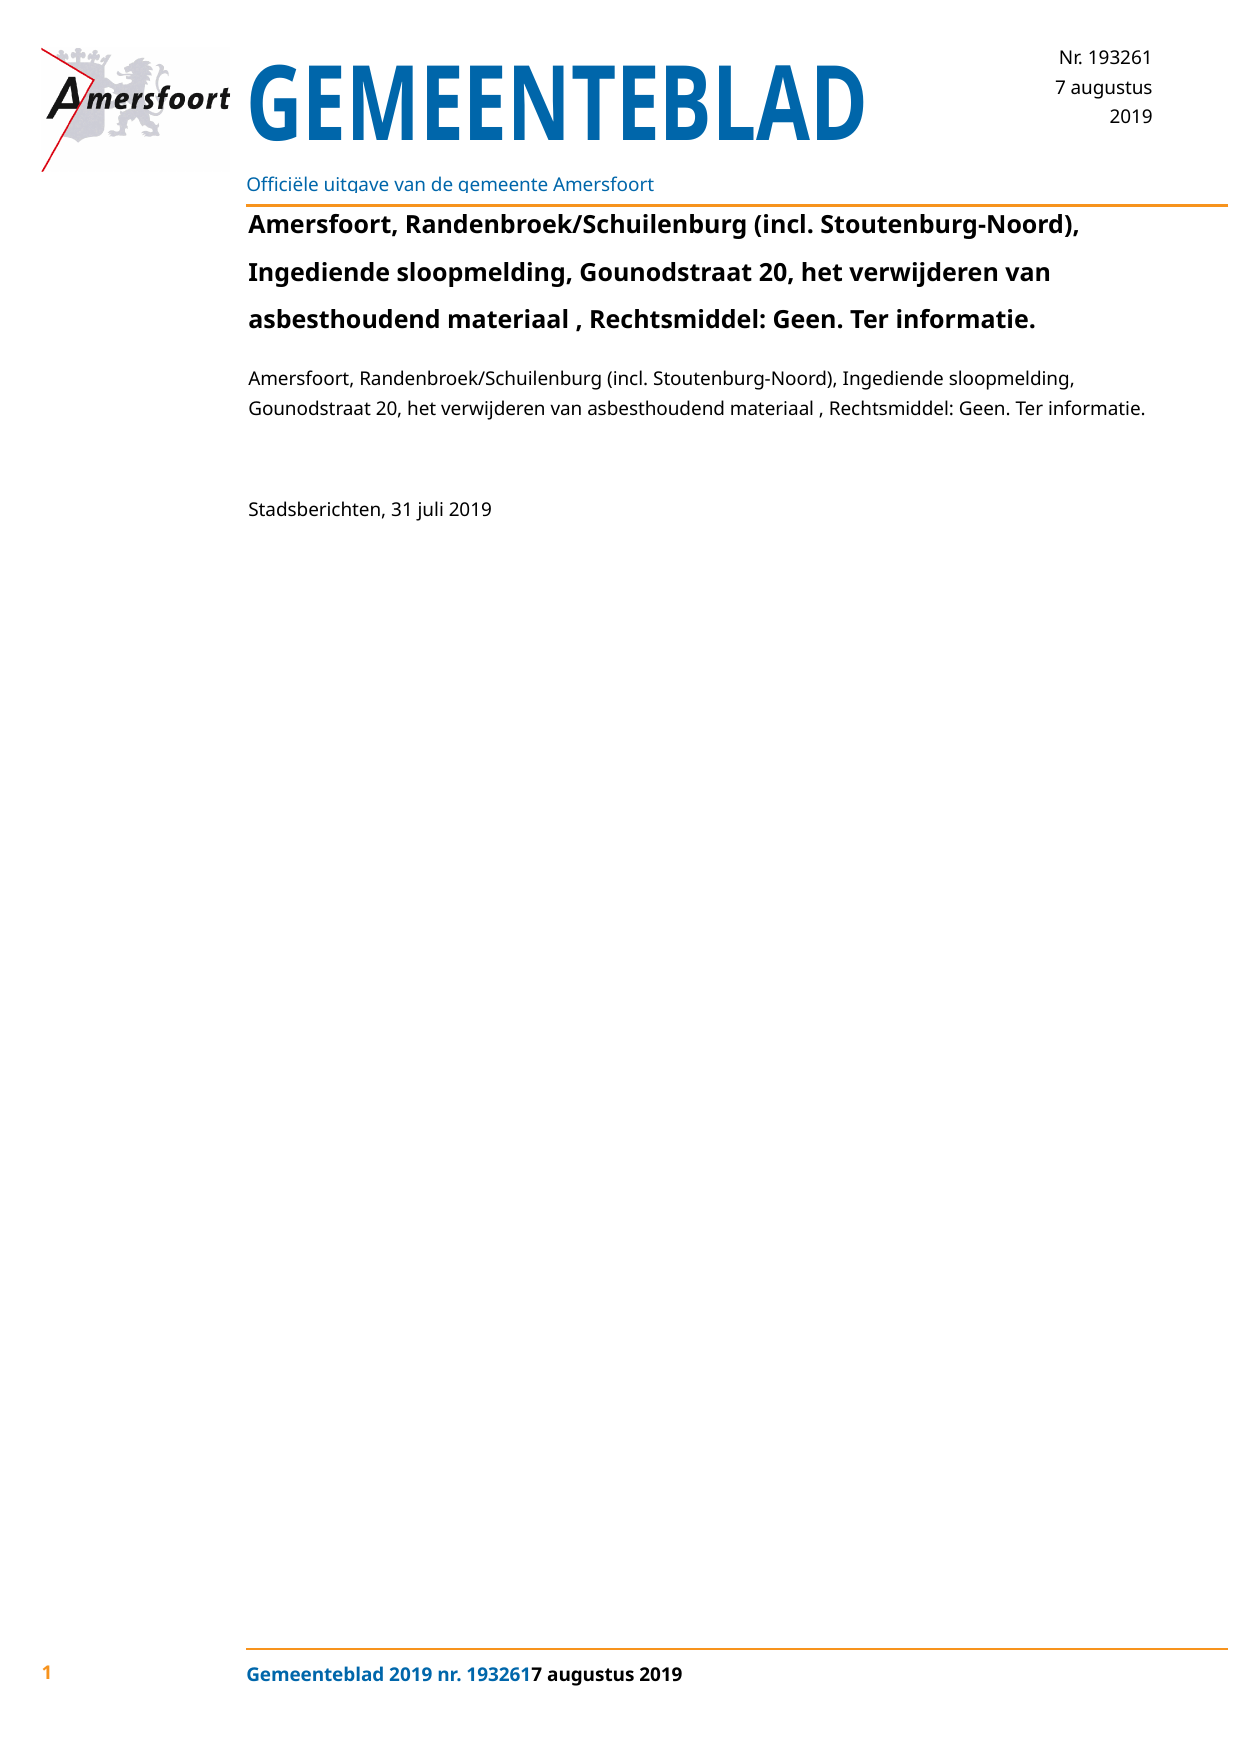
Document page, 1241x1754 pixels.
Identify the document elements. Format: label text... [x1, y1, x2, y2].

text Amersfoort, Randenbroek/Schuilenburg (incl. Stoutenburg-Noord), Ingediende sloopmelding, Gounodstraat 20, het verwijderen van asbesthoudend materiaal , Rechtsmiddel: Geen. Ter informatie. [248, 366, 1152, 421]
text Amersfoort, Randenbroek/Schuilenburg (incl. Stoutenburg-Noord), Ingediende sloopmelding, Gounodstraat 20, het verwijderen van asbesthoudend materiaal , Rechtsmiddel: Geen. Ter informatie. [248, 207, 1152, 336]
text Stadsberichten, 31 juli 2019 [248, 496, 1152, 522]
picture [41, 47, 231, 172]
